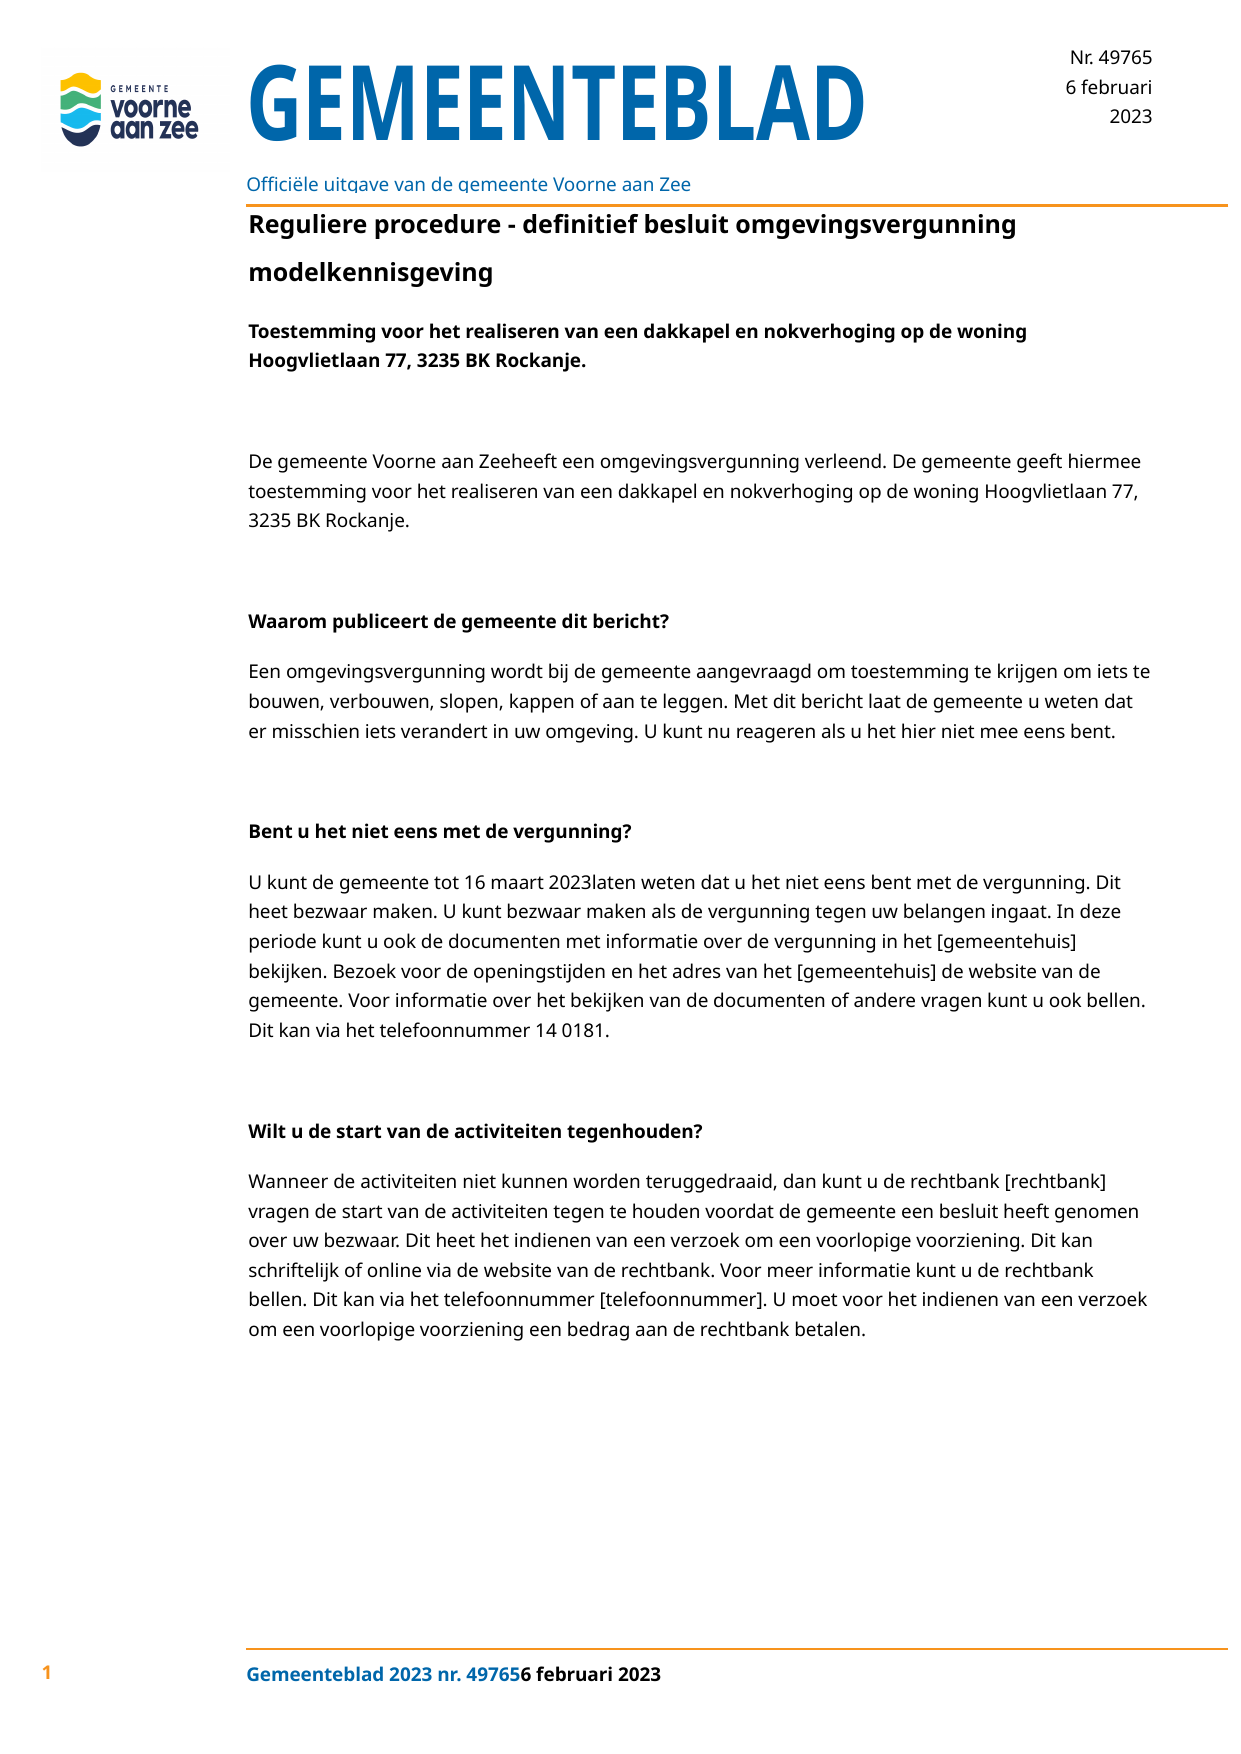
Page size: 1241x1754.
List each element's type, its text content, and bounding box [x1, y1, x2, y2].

picture [41, 47, 231, 172]
text Toestemming voor het realiseren van een dakkapel en nokverhoging op de woning Hoogvlietlaan 77, 3235 BK Rockanje. [248, 318, 1152, 373]
text Reguliere procedure - definitief besluit omgevingsvergunning modelkennisgeving [248, 207, 1152, 288]
text Wilt u de start van de activiteiten tegenhouden? [248, 1118, 1152, 1144]
text Waarom publiceert de gemeente dit bericht? [248, 608, 1152, 634]
text Een omgevingsvergunning wordt bij de gemeente aangevraagd om toestemming te krijgen om iets te bouwen, verbouwen, slopen, kappen of aan te leggen. Met dit bericht laat de gemeente u weten dat er misschien iets verandert in uw omgeving. U kunt nu reageren als u het hier niet mee eens bent. [248, 659, 1152, 744]
text U kunt de gemeente tot 16 maart 2023laten weten dat u het niet eens bent met de vergunning. Dit heet bezwaar maken. U kunt bezwaar maken als de vergunning tegen uw belangen ingaat. In deze periode kunt u ook de documenten met informatie over de vergunning in het [gemeentehuis] bekijken. Bezoek voor de openingstijden en het adres van het [gemeentehuis] de website van de gemeente. Voor informatie over het bekijken van de documenten of andere vragen kunt u ook bellen. Dit kan via het telefoonnummer 14 0181. [248, 869, 1152, 1043]
text De gemeente Voorne aan Zeeheeft een omgevingsvergunning verleend. De gemeente geeft hiermee toestemming voor het realiseren van een dakkapel en nokverhoging op de woning Hoogvlietlaan 77, 3235 BK Rockanje. [248, 448, 1152, 533]
text Bent u het niet eens met de vergunning? [248, 819, 1152, 844]
text Wanneer de activiteiten niet kunnen worden teruggedraaid, dan kunt u de rechtbank [rechtbank] vragen de start van de activiteiten tegen te houden voordat de gemeente een besluit heeft genomen over uw bezwaar. Dit heet het indienen van een verzoek om een voorlopige voorziening. Dit kan schriftelijk of online via de website van de rechtbank. Voor meer informatie kunt u de rechtbank bellen. Dit kan via het telefoonnummer [telefoonnummer]. U moet voor het indienen van een verzoek om een voorlopige voorziening een bedrag aan de rechtbank betalen. [248, 1168, 1152, 1342]
